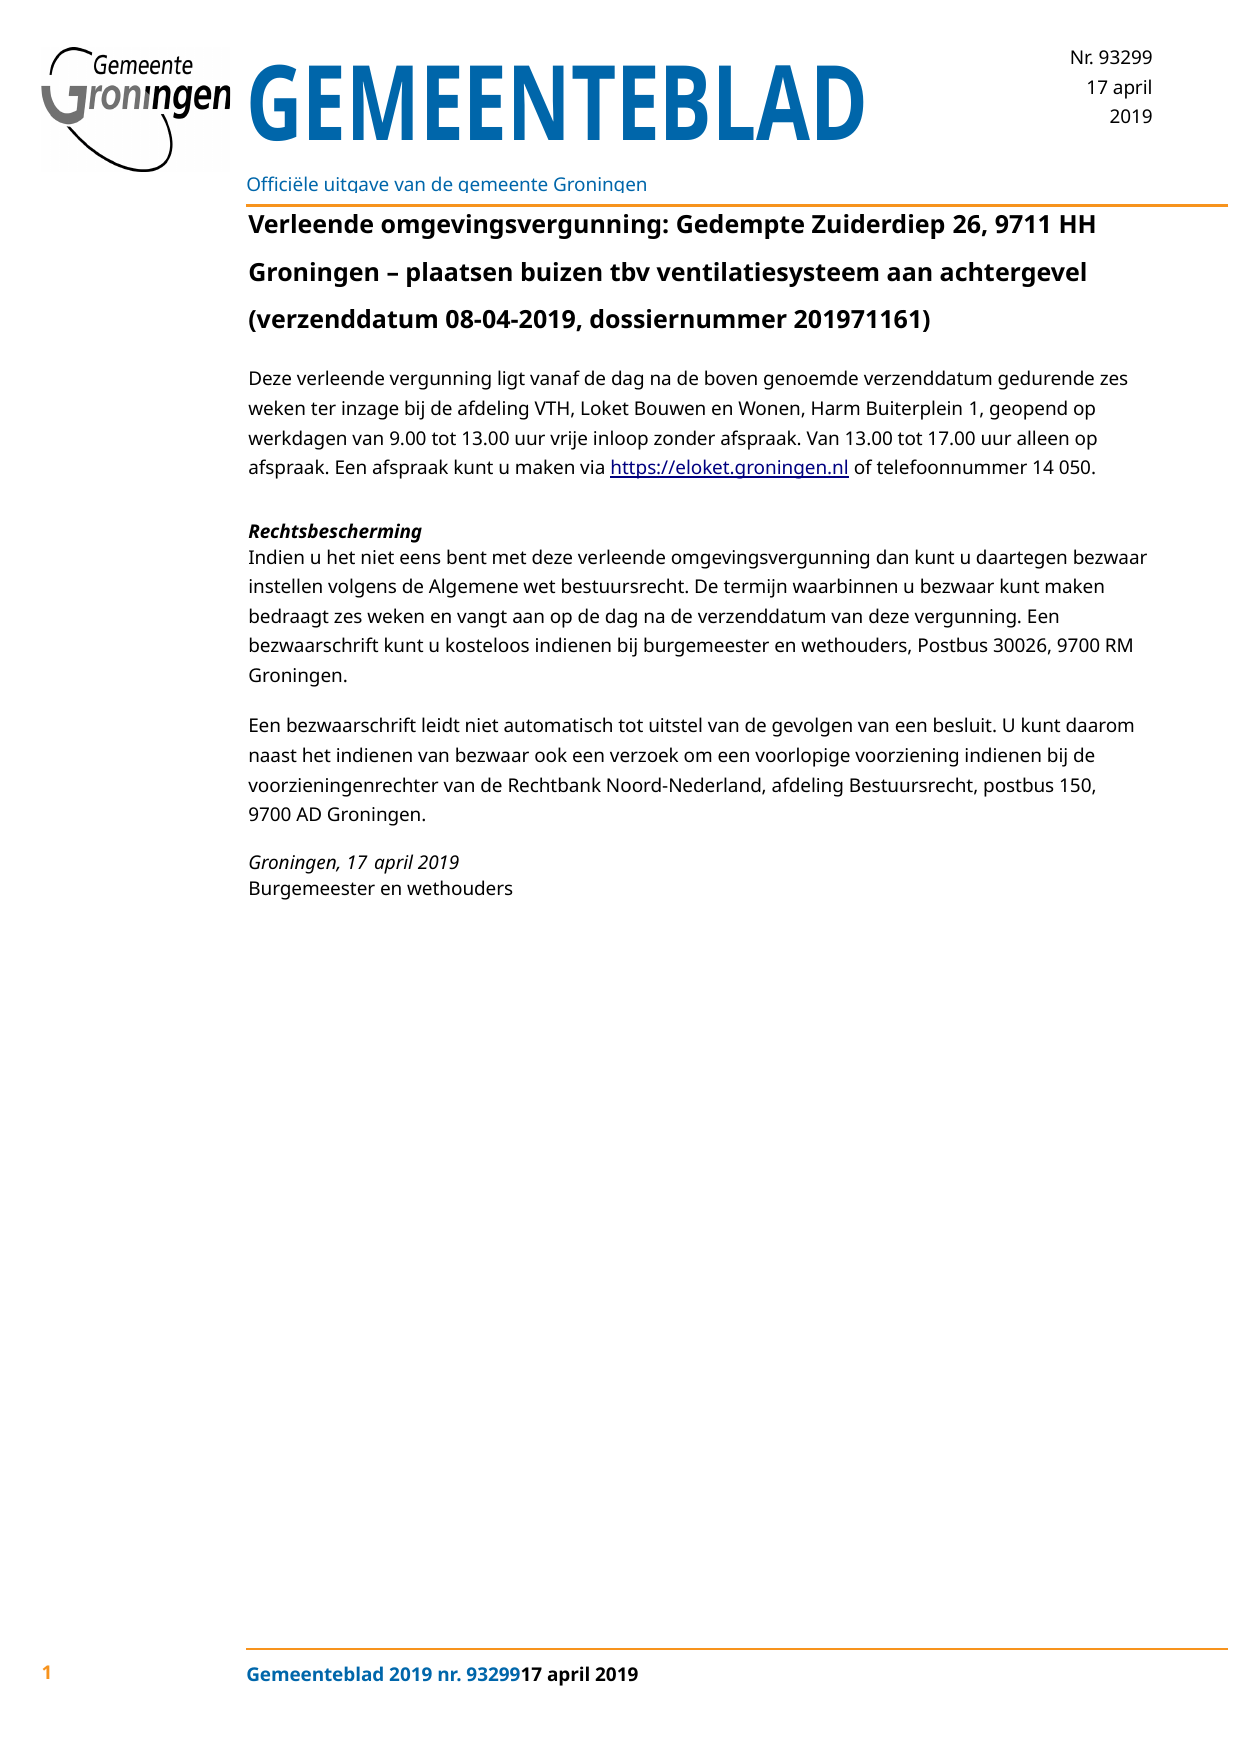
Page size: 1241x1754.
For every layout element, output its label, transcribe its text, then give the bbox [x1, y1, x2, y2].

text Groningen, 17 april 2019 [248, 849, 1152, 875]
text Verleende omgevingsvergunning: Gedempte Zuiderdiep 26, 9711 HH Groningen – plaatsen buizen tbv ventilatiesysteem aan achtergevel (verzenddatum 08-04-2019, dossiernummer 201971161) [248, 207, 1152, 336]
text Burgemeester en wethouders [248, 875, 1152, 901]
text Een bezwaarschrift leidt niet automatisch tot uitstel van de gevolgen van een besluit. U kunt daarom naast het indienen van bezwaar ook een verzoek om een voorlopige voorziening indienen bij de voorzieningenrechter van de Rechtbank Noord-Nederland, afdeling Bestuursrecht, postbus 150, 9700 AD Groningen. [248, 713, 1152, 827]
text Rechtsbescherming [248, 518, 1152, 544]
text Indien u het niet eens bent met deze verleende omgevingsvergunning dan kunt u daartegen bezwaar instellen volgens de Algemene wet bestuursrecht. De termijn waarbinnen u bezwaar kunt maken bedraagt zes weken en vangt aan op de dag na de verzenddatum van deze vergunning. Een bezwaarschrift kunt u kosteloos indienen bij burgemeester en wethouders, Postbus 30026, 9700 RM Groningen. [248, 544, 1152, 688]
text Deze verleende vergunning ligt vanaf de dag na de boven genoemde verzenddatum gedurende zes weken ter inzage bij de afdeling VTH, Loket Bouwen en Wonen, Harm Buiterplein 1, geopend op werkdagen van 9.00 tot 13.00 uur vrije inloop zonder afspraak. Van 13.00 tot 17.00 uur alleen op afspraak. Een afspraak kunt u maken via https://eloket.groningen.nl of telefoonnummer 14 050. [248, 366, 1152, 480]
picture [41, 47, 231, 172]
